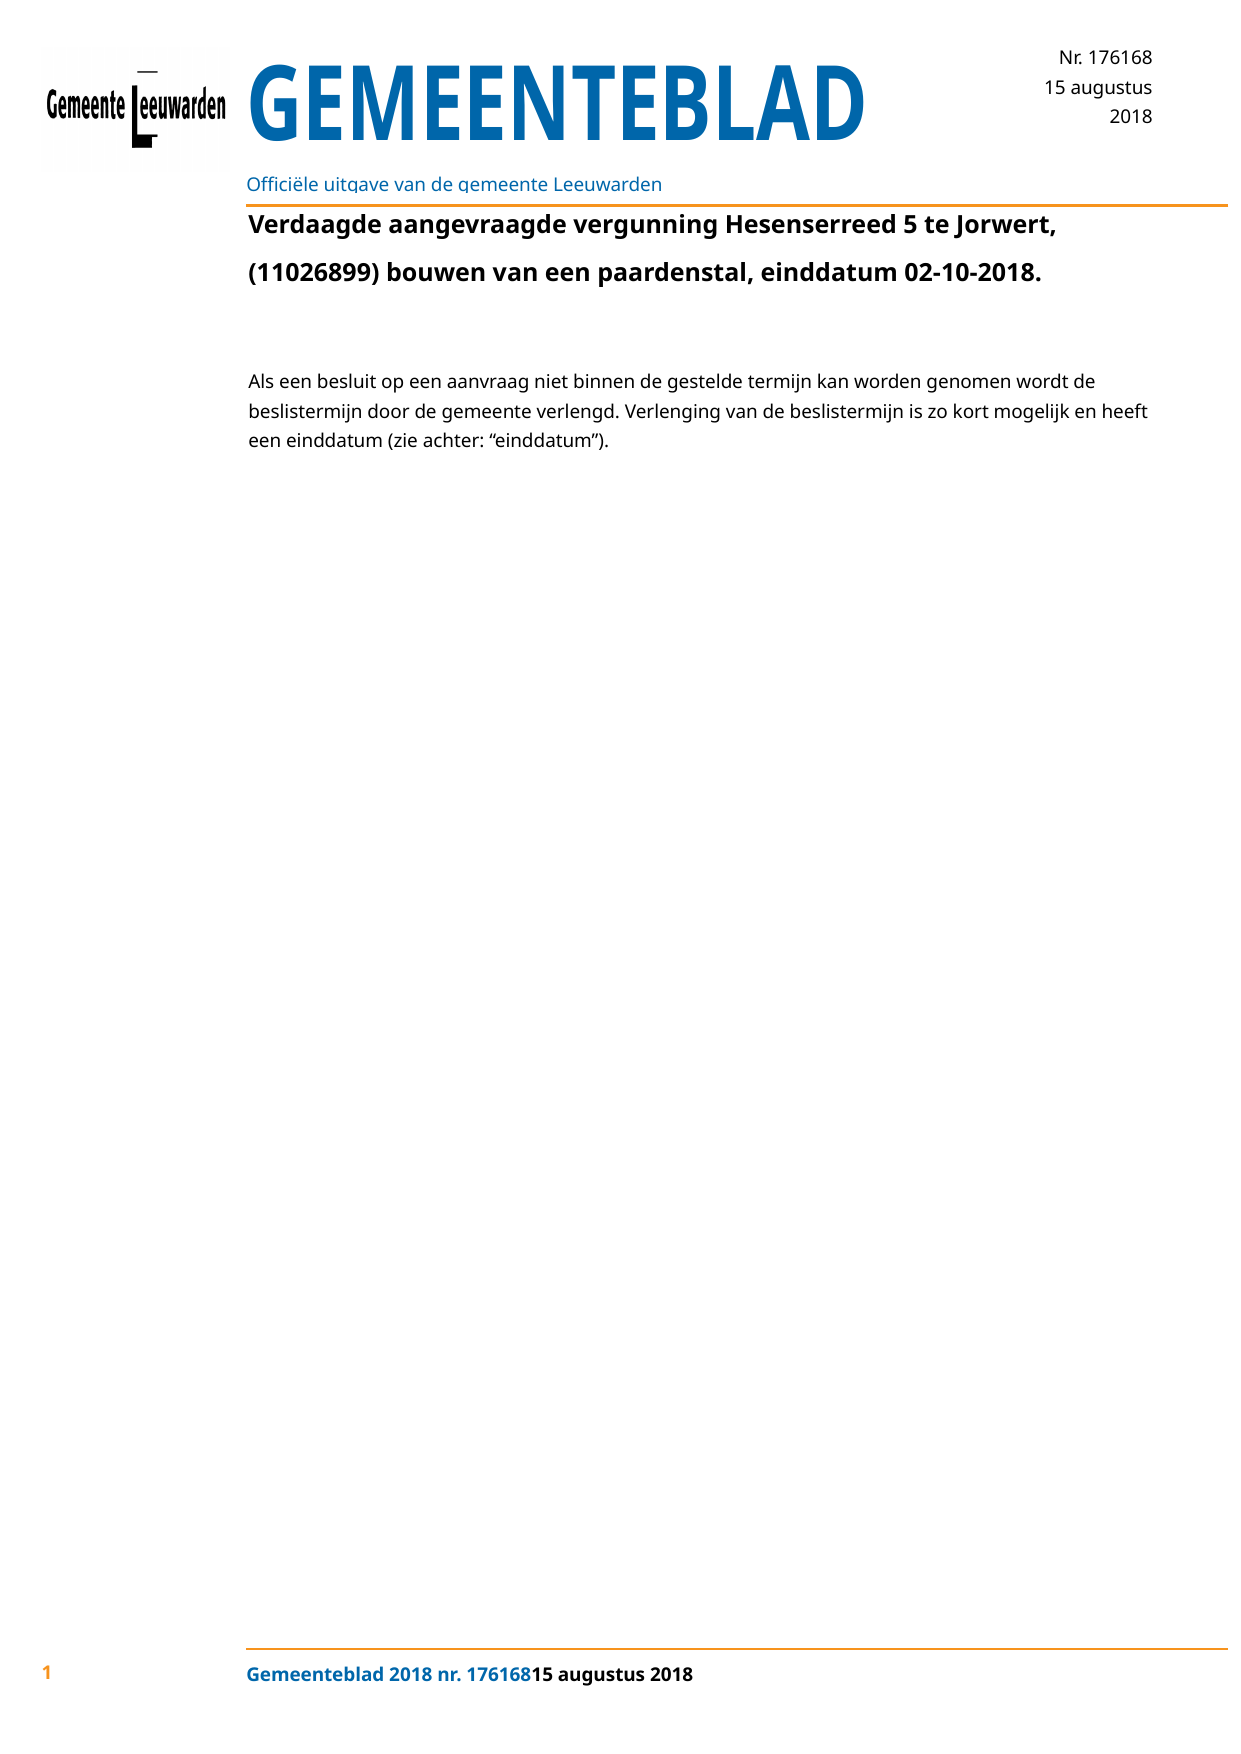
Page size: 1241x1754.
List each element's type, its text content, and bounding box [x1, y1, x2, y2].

text Als een besluit op een aanvraag niet binnen de gestelde termijn kan worden genomen wordt de beslistermijn door de gemeente verlengd. Verlenging van de beslistermijn is zo kort mogelijk en heeft een einddatum (zie achter: “einddatum”). [248, 368, 1152, 453]
picture [41, 47, 231, 172]
text Verdaagde aangevraagde vergunning Hesenserreed 5 te Jorwert, (11026899) bouwen van een paardenstal, einddatum 02-10-2018. [248, 207, 1152, 288]
